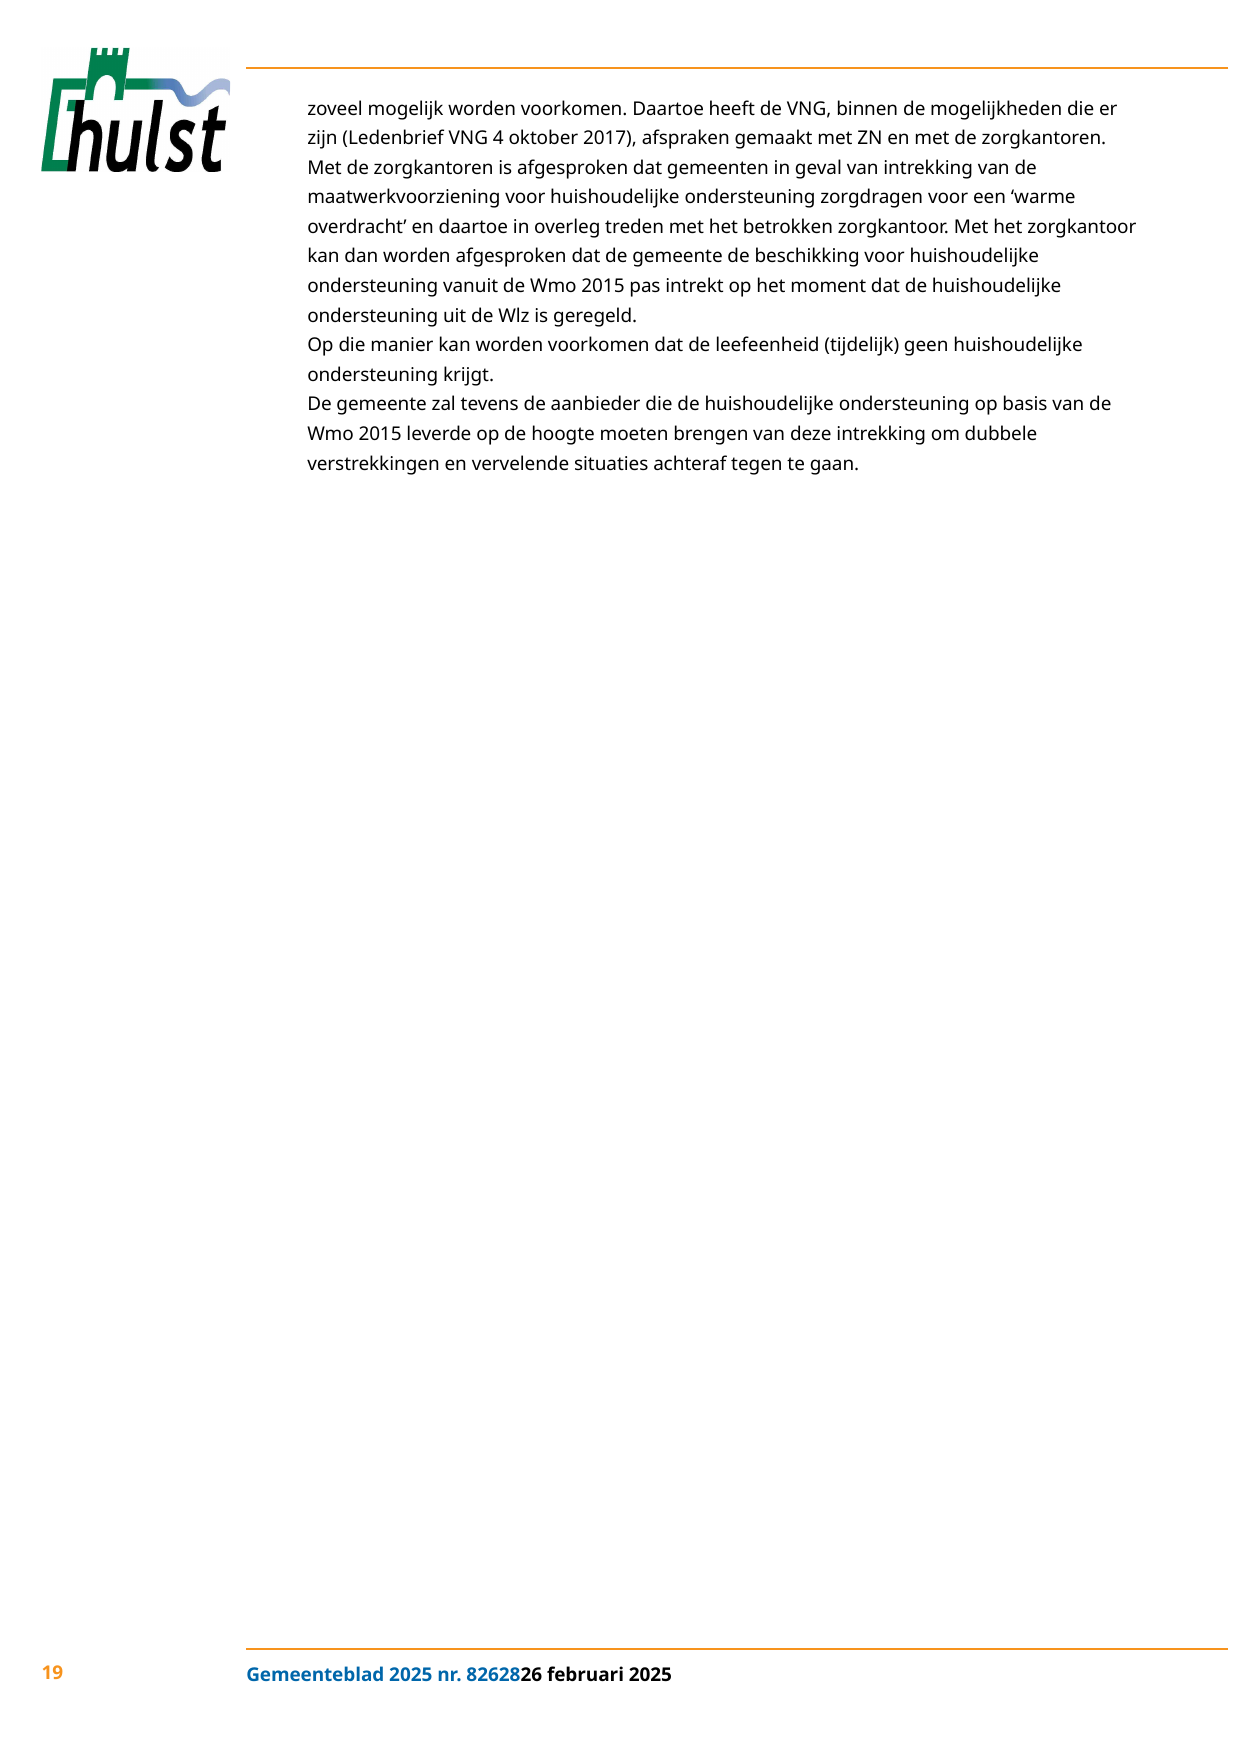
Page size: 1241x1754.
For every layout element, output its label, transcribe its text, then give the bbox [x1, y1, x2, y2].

list zoveel mogelijk worden voorkomen. Daartoe heeft de VNG, binnen de mogelijkheden die er zijn (Ledenbrief VNG 4 oktober 2017), afspraken gemaakt met ZN en met de zorgkantoren. [248, 95, 1152, 150]
list De gemeente zal tevens de aanbieder die de huishoudelijke ondersteuning op basis van de Wmo 2015 leverde op de hoogte moeten brengen van deze intrekking om dubbele verstrekkingen en vervelende situaties achteraf tegen te gaan. [248, 391, 1152, 476]
picture [41, 47, 231, 172]
list Met de zorgkantoren is afgesproken dat gemeenten in geval van intrekking van de maatwerkvoorziening voor huishoudelijke ondersteuning zorgdragen voor een ‘warme overdracht’ en daartoe in overleg treden met het betrokken zorgkantoor. Met het zorgkantoor kan dan worden afgesproken dat de gemeente de beschikking voor huishoudelijke ondersteuning vanuit de Wmo 2015 pas intrekt op het moment dat de huishoudelijke ondersteuning uit de Wlz is geregeld. [248, 154, 1152, 328]
list Op die manier kan worden voorkomen dat de leefeenheid (tijdelijk) geen huishoudelijke ondersteuning krijgt. [248, 331, 1152, 387]
